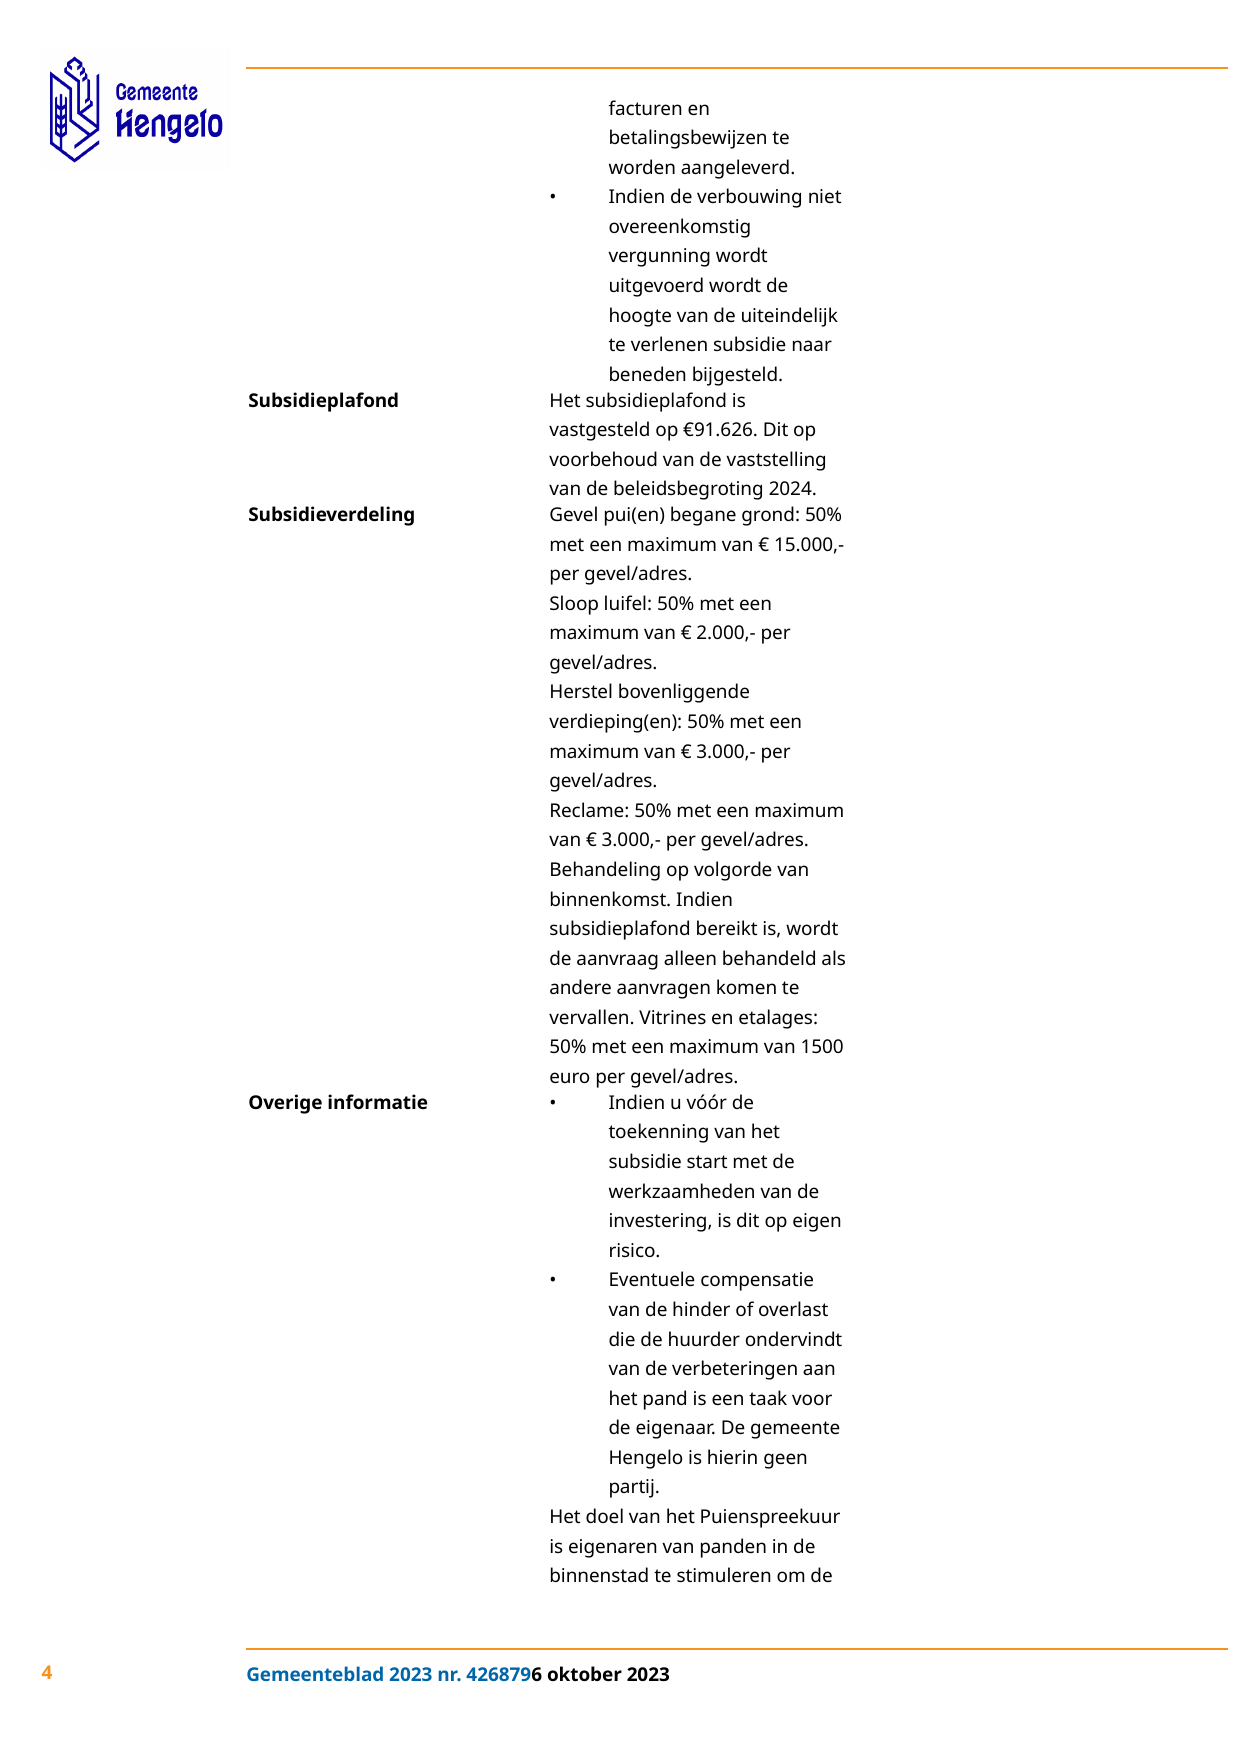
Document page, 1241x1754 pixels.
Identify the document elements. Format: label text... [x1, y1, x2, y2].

table_cell facturen en betalingsbewijzen te worden aangeleverd. Indien de verbouwing niet overeenkomstig vergunning wordt uitgevoerd wordt de hoogte van de uiteindelijk te verlenen subsidie naar beneden bijgesteld. [549, 95, 850, 387]
table_cell [850, 1089, 1152, 1588]
table_cell Subsidieplafond [248, 387, 549, 501]
table_cell [850, 95, 1152, 387]
table_cell [850, 501, 1152, 1089]
table_cell Gevel pui(en) begane grond: 50% met een maximum van € 15.000,- per gevel/adres. Sloop luifel: 50% met een maximum van € 2.000,- per gevel/adres. Herstel bovenliggende verdieping(en): 50% met een maximum van € 3.000,- per gevel/adres. Reclame: 50% met een maximum van € 3.000,- per gevel/adres. Behandeling op volgorde van binnenkomst. Indien subsidieplafond bereikt is, wordt de aanvraag alleen behandeld als andere aanvragen komen te vervallen. Vitrines en etalages: 50% met een maximum van 1500 euro per gevel/adres. [549, 501, 850, 1089]
table_cell [850, 387, 1152, 501]
table_cell Subsidieverdeling [248, 501, 549, 1089]
table_cell Indien u vóór de toekenning van het subsidie start met de werkzaamheden van de investering, is dit op eigen risico. Eventuele compensatie van de hinder of overlast die de huurder ondervindt van de verbeteringen aan het pand is een taak voor de eigenaar. De gemeente Hengelo is hierin geen partij. Het doel van het Puienspreekuur is eigenaren van panden in de binnenstad te stimuleren om de [549, 1089, 850, 1588]
table_cell Het subsidieplafond is vastgesteld op €91.626. Dit op voorbehoud van de vaststelling van de beleidsbegroting 2024. [549, 387, 850, 501]
table_cell [248, 95, 549, 387]
table_cell Overige informatie [248, 1089, 549, 1588]
picture [41, 47, 231, 172]
